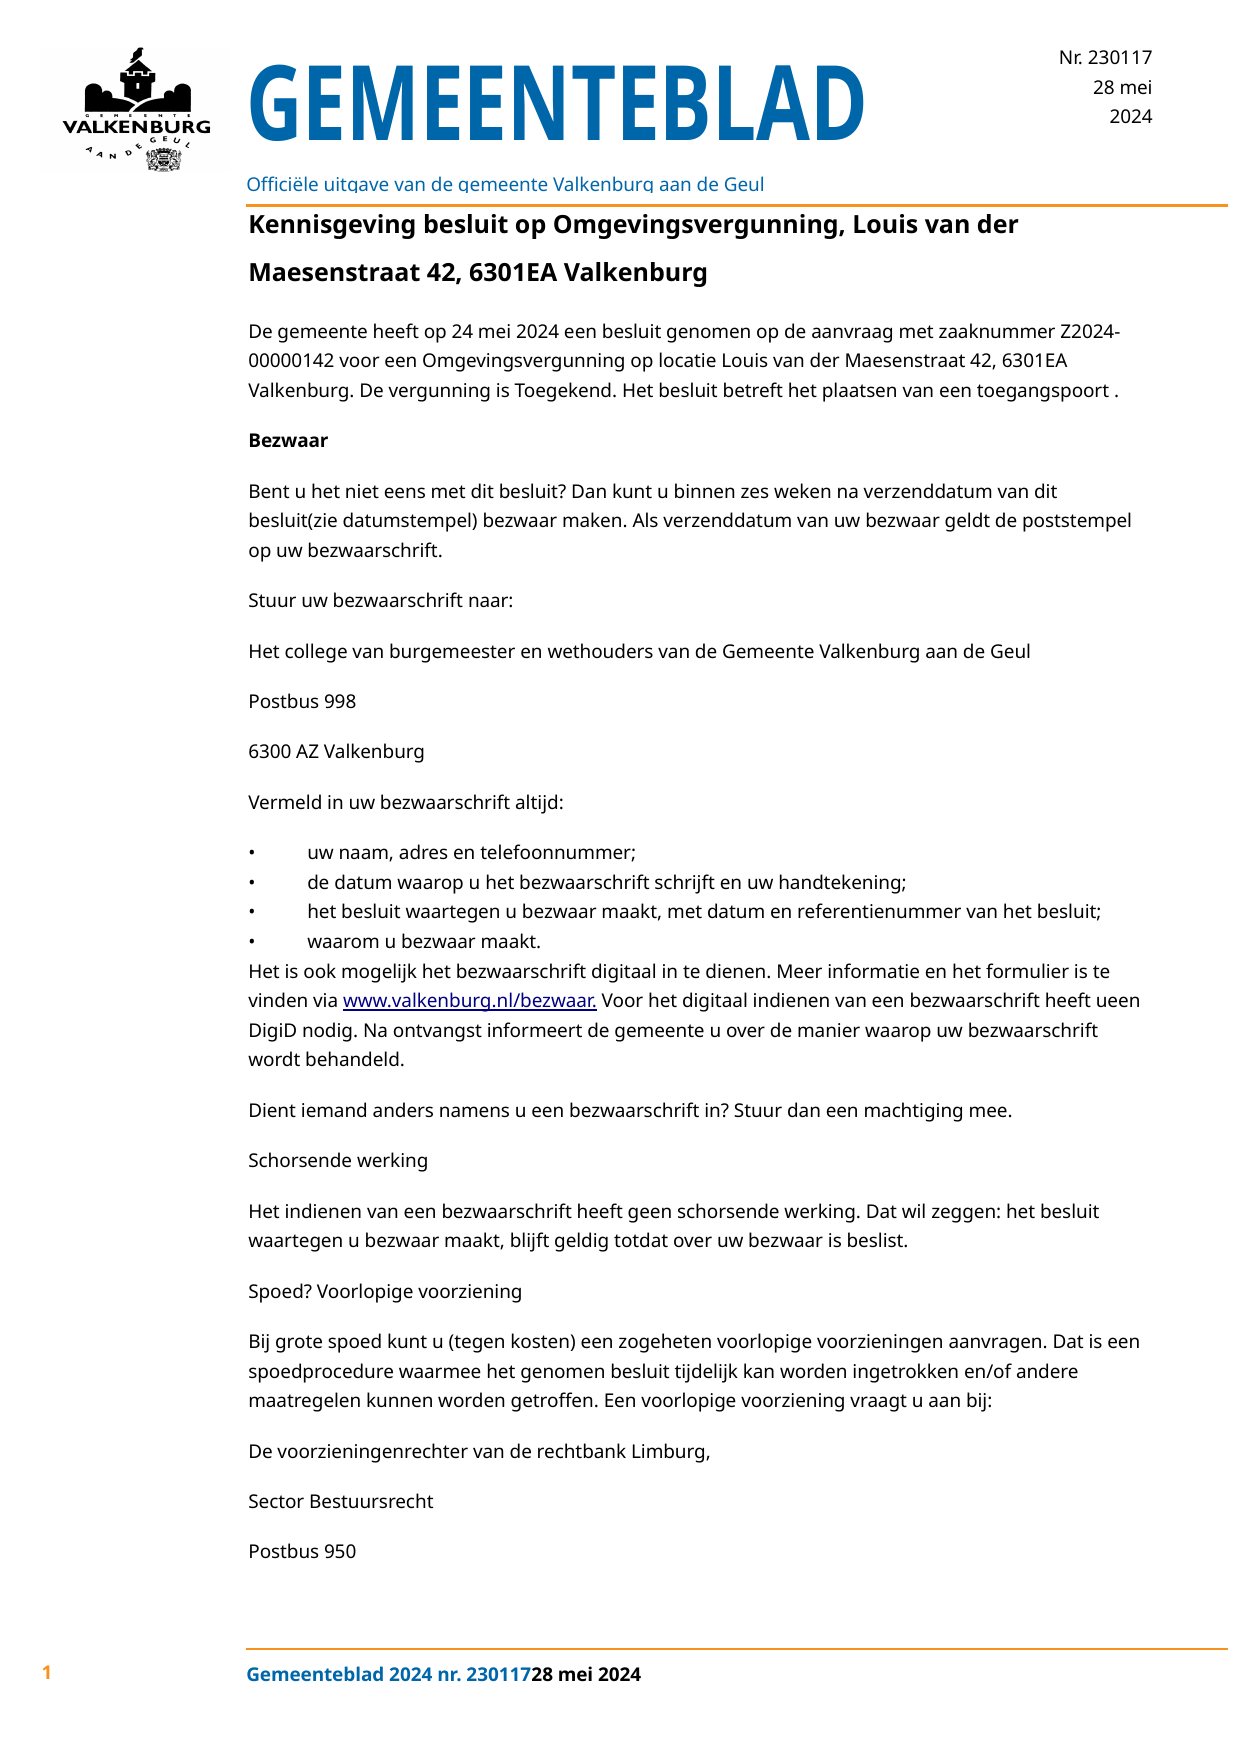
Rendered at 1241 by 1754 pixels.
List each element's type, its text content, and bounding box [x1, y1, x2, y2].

text Postbus 998 [248, 688, 1152, 714]
text Het is ook mogelijk het bezwaarschrift digitaal in te dienen. Meer informatie en het formulier is te vinden via www.valkenburg.nl/bezwaar. Voor het digitaal indienen van een bezwaarschrift heeft ueen DigiD nodig. Na ontvangst informeert de gemeente u over de manier waarop uw bezwaarschrift wordt behandeld. [248, 958, 1152, 1072]
list de datum waarop u het bezwaarschrift schrijft en uw handtekening; [248, 869, 1152, 895]
text Bij grote spoed kunt u (tegen kosten) een zogeheten voorlopige voorzieningen aanvragen. Dat is een spoedprocedure waarmee het genomen besluit tijdelijk kan worden ingetrokken en/of andere maatregelen kunnen worden getroffen. Een voorlopige voorziening vraagt u aan bij: [248, 1328, 1152, 1413]
text Sector Bestuursrecht [248, 1488, 1152, 1514]
text Dient iemand anders namens u een bezwaarschrift in? Stuur dan een machtiging mee. [248, 1097, 1152, 1123]
text Het college van burgemeester en wethouders van de Gemeente Valkenburg aan de Geul [248, 638, 1152, 664]
text Bent u het niet eens met dit besluit? Dan kunt u binnen zes weken na verzenddatum van dit besluit(zie datumstempel) bezwaar maken. Als verzenddatum van uw bezwaar geldt de poststempel op uw bezwaarschrift. [248, 478, 1152, 563]
text Schorsende werking [248, 1147, 1152, 1173]
text Spoed? Voorlopige voorziening [248, 1278, 1152, 1304]
picture [41, 47, 231, 172]
text Het indienen van een bezwaarschrift heeft geen schorsende werking. Dat wil zeggen: het besluit waartegen u bezwaar maakt, blijft geldig totdat over uw bezwaar is beslist. [248, 1198, 1152, 1253]
text Stuur uw bezwaarschrift naar: [248, 587, 1152, 613]
text 6300 AZ Valkenburg [248, 739, 1152, 764]
list waarom u bezwaar maakt. [248, 928, 1152, 954]
text De gemeente heeft op 24 mei 2024 een besluit genomen op de aanvraag met zaaknummer Z2024-00000142 voor een Omgevingsvergunning op locatie Louis van der Maesenstraat 42, 6301EA Valkenburg. De vergunning is Toegekend. Het besluit betreft het plaatsen van een toegangspoort . [248, 318, 1152, 403]
text Kennisgeving besluit op Omgevingsvergunning, Louis van der Maesenstraat 42, 6301EA Valkenburg [248, 207, 1152, 288]
list uw naam, adres en telefoonnummer; [248, 839, 1152, 865]
text Bezwaar [248, 427, 1152, 453]
list het besluit waartegen u bezwaar maakt, met datum en referentienummer van het besluit; [248, 899, 1152, 924]
text Vermeld in uw bezwaarschrift altijd: [248, 789, 1152, 815]
text Postbus 950 [248, 1539, 1152, 1564]
text De voorzieningenrechter van de rechtbank Limburg, [248, 1438, 1152, 1464]
